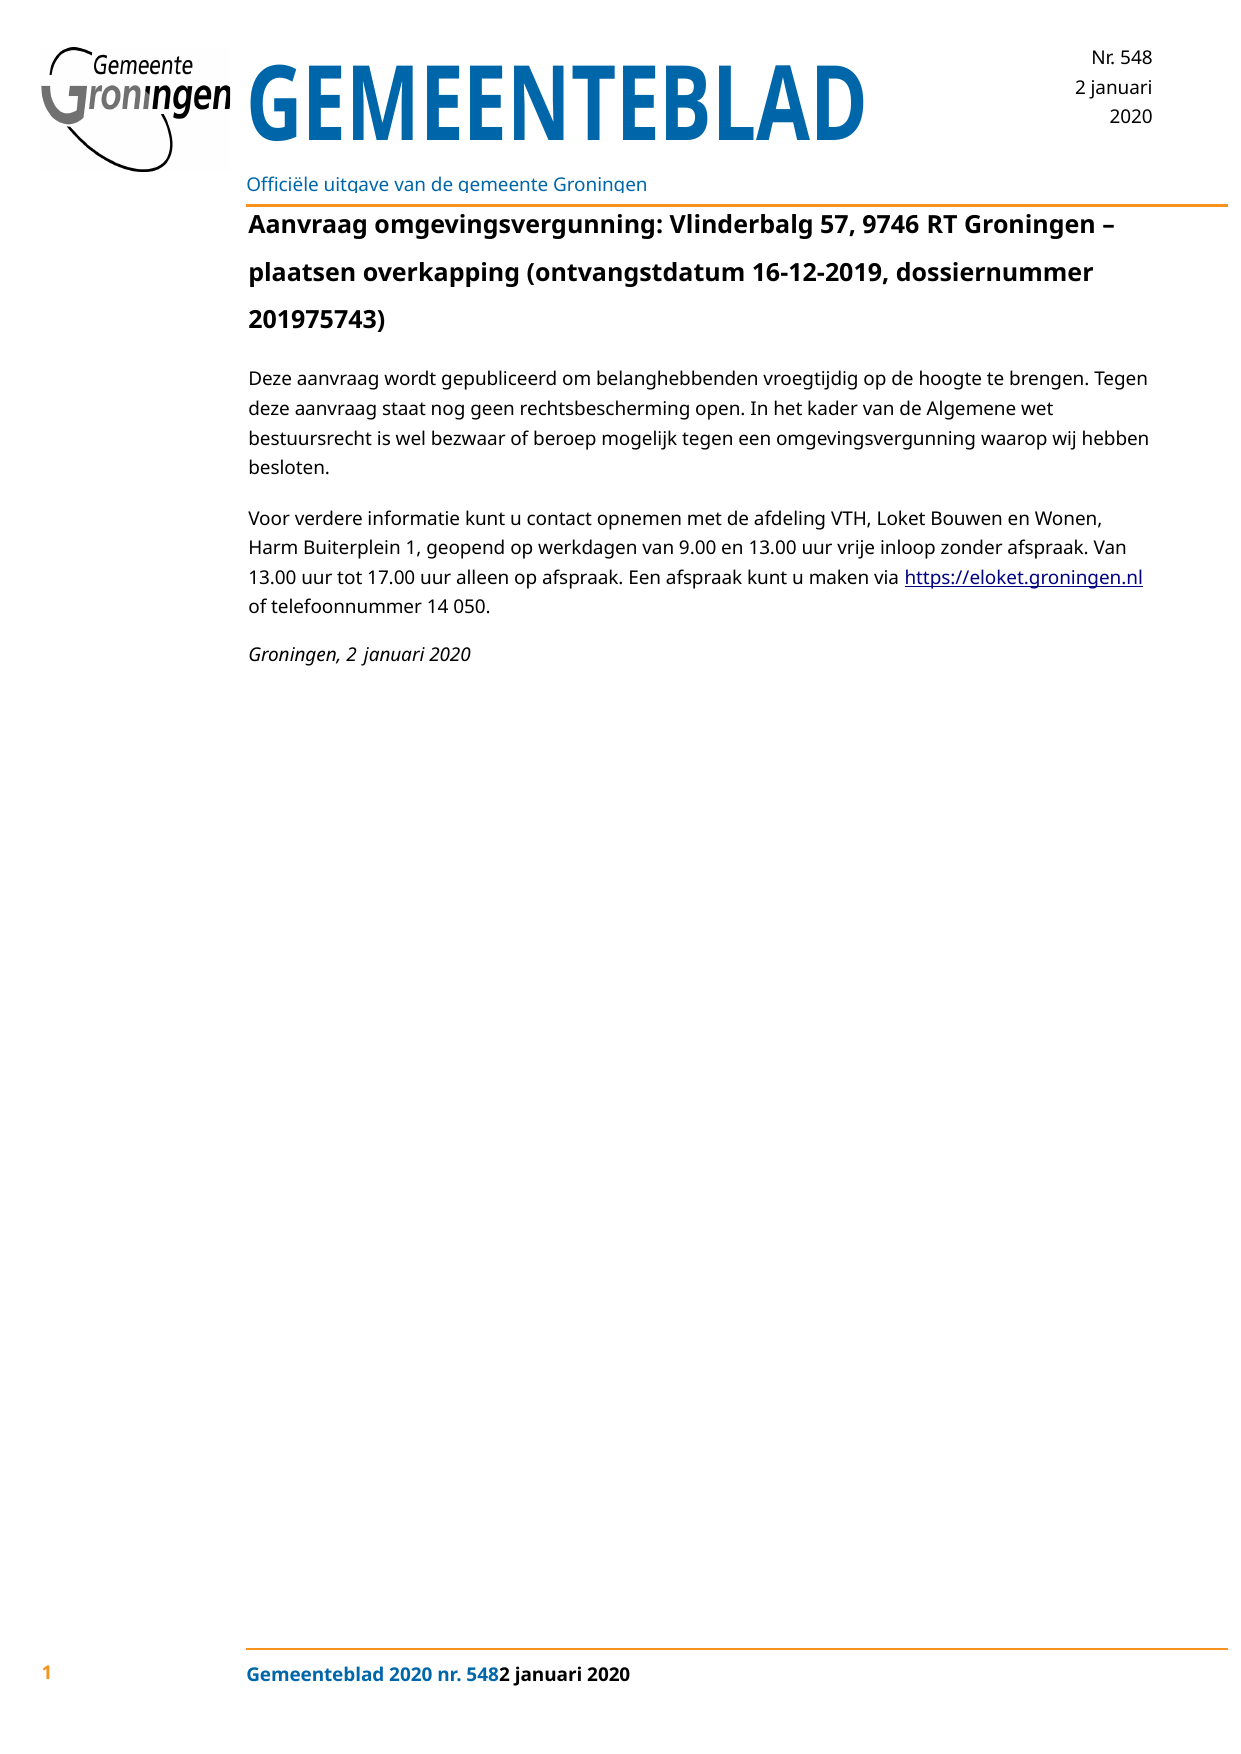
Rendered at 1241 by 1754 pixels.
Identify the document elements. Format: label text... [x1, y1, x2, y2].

picture [41, 47, 231, 172]
text Aanvraag omgevingsvergunning: Vlinderbalg 57, 9746 RT Groningen – plaatsen overkapping (ontvangstdatum 16-12-2019, dossiernummer 201975743) [248, 207, 1152, 336]
text Deze aanvraag wordt gepubliceerd om belanghebbenden vroegtijdig op de hoogte te brengen. Tegen deze aanvraag staat nog geen rechtsbescherming open. In het kader van de Algemene wet bestuursrecht is wel bezwaar of beroep mogelijk tegen een omgevingsvergunning waarop wij hebben besloten. [248, 366, 1152, 480]
text Groningen, 2 januari 2020 [248, 641, 1152, 667]
text Voor verdere informatie kunt u contact opnemen met de afdeling VTH, Loket Bouwen en Wonen, Harm Buiterplein 1, geopend op werkdagen van 9.00 en 13.00 uur vrije inloop zonder afspraak. Van 13.00 uur tot 17.00 uur alleen op afspraak. Een afspraak kunt u maken via https://eloket.groningen.nl of telefoonnummer 14 050. [248, 505, 1152, 619]
